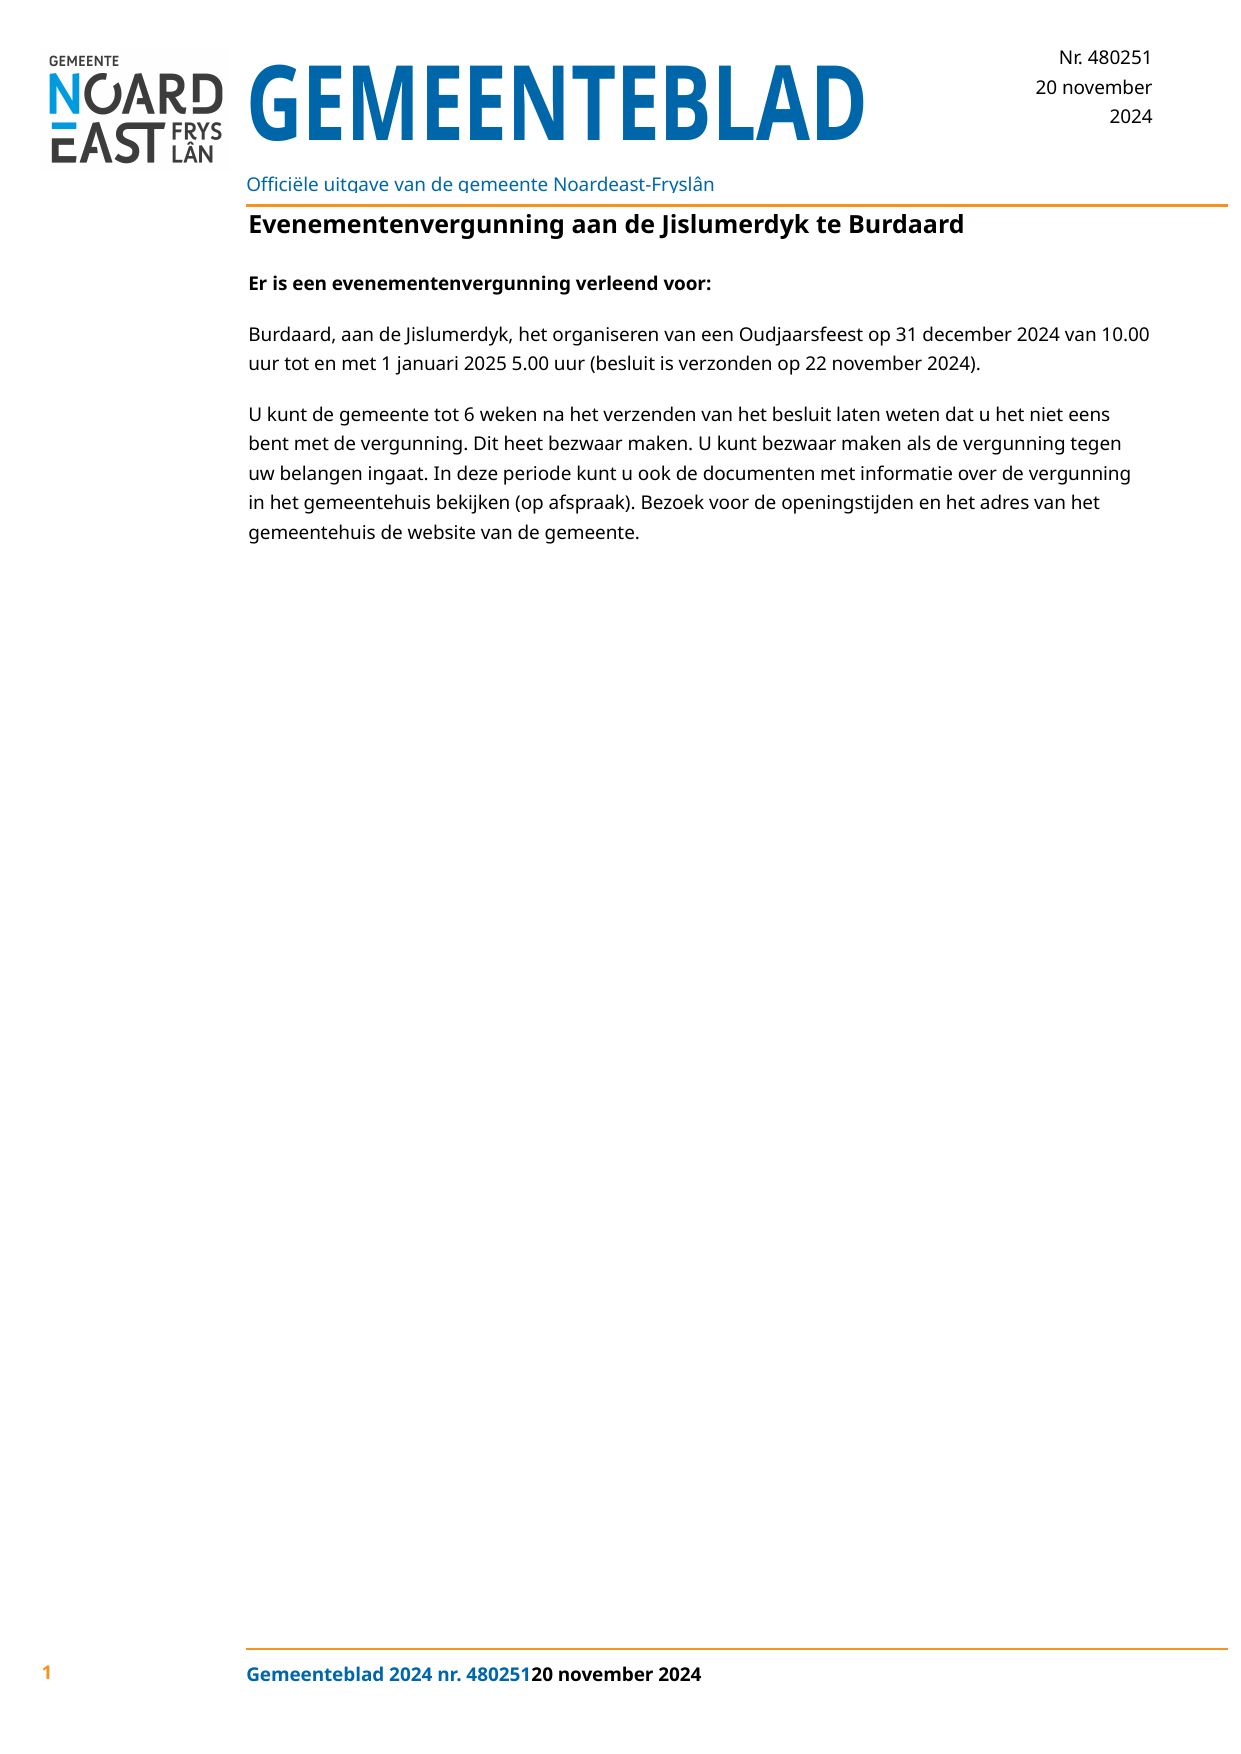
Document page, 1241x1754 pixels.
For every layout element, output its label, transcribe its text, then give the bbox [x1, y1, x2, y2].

text Er is een evenementenvergunning verleend voor: [248, 270, 1152, 296]
text U kunt de gemeente tot 6 weken na het verzenden van het besluit laten weten dat u het niet eens bent met de vergunning. Dit heet bezwaar maken. U kunt bezwaar maken als de vergunning tegen uw belangen ingaat. In deze periode kunt u ook de documenten met informatie over de vergunning in het gemeentehuis bekijken (op afspraak). Bezoek voor de openingstijden en het adres van het gemeentehuis de website van de gemeente. [248, 401, 1152, 545]
text Burdaard, aan de Jislumerdyk, het organiseren van een Oudjaarsfeest op 31 december 2024 van 10.00 uur tot en met 1 januari 2025 5.00 uur (besluit is verzonden op 22 november 2024). [248, 321, 1152, 376]
text Evenementenvergunning aan de Jislumerdyk te Burdaard [248, 207, 1152, 241]
picture [41, 47, 231, 172]
